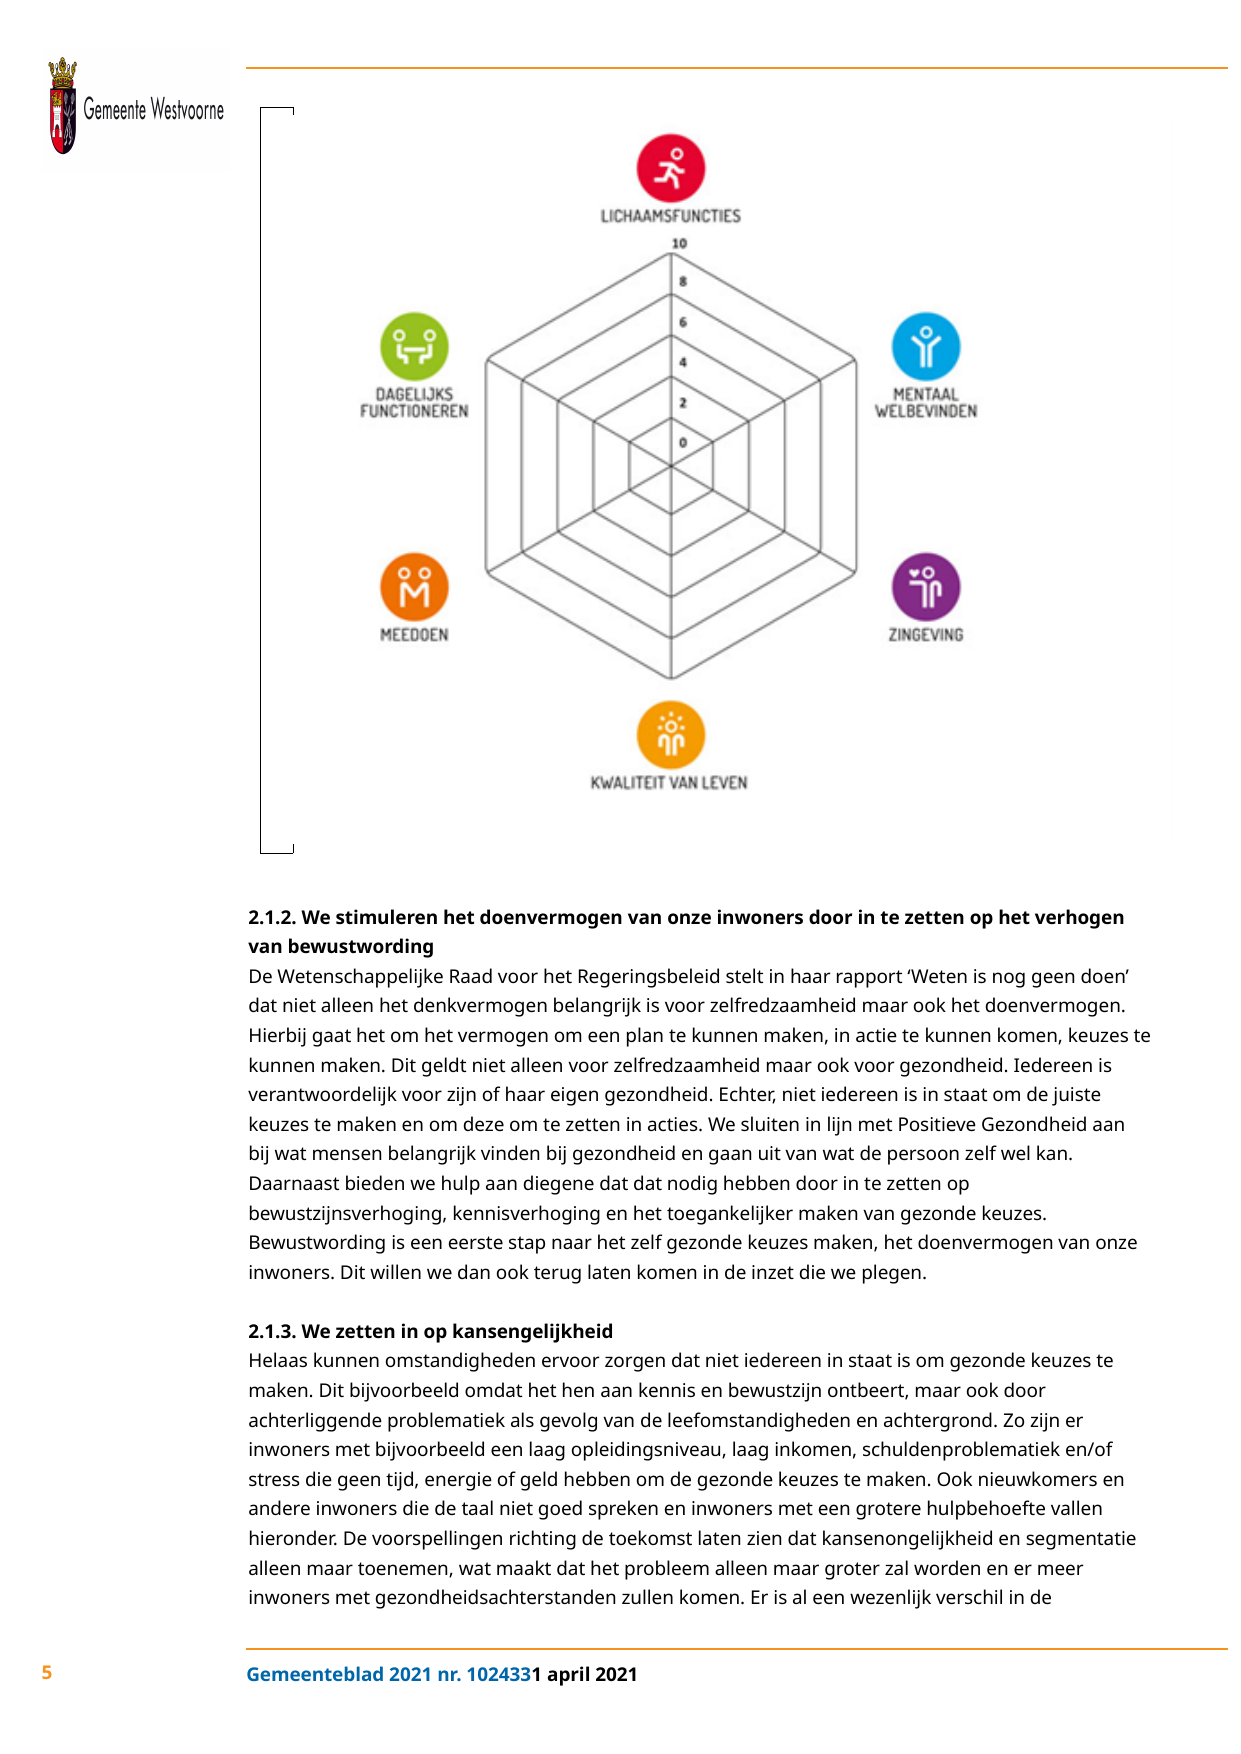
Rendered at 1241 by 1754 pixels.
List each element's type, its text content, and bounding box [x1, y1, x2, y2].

picture [41, 47, 231, 172]
text 2.1.2. We stimuleren het doenvermogen van onze inwoners door in te zetten op het verhogen van bewustwording [248, 904, 1152, 959]
text 2.1.3. We zetten in op kansengelijkheid [248, 1318, 1152, 1344]
text Helaas kunnen omstandigheden ervoor zorgen dat niet iedereen in staat is om gezonde keuzes te maken. Dit bijvoorbeeld omdat het hen aan kennis en bewustzijn ontbeert, maar ook door achterliggende problematiek als gevolg van de leefomstandigheden en achtergrond. Zo zijn er inwoners met bijvoorbeeld een laag opleidingsniveau, laag inkomen, schuldenproblematiek en/of stress die geen tijd, energie of geld hebben om de gezonde keuzes te maken. Ook nieuwkomers en andere inwoners die de taal niet goed spreken en inwoners met een grotere hulpbehoefte vallen hieronder. De voorspellingen richting de toekomst laten zien dat kansenongelijkheid en segmentatie alleen maar toenemen, wat maakt dat het probleem alleen maar groter zal worden en er meer inwoners met gezondheidsachterstanden zullen komen. Er is al een wezenlijk verschil in de [248, 1348, 1152, 1610]
picture [268, 115, 1173, 844]
text De Wetenschappelijke Raad voor het Regeringsbeleid stelt in haar rapport ‘Weten is nog geen doen’ dat niet alleen het denkvermogen belangrijk is voor zelfredzaamheid maar ook het doenvermogen. Hierbij gaat het om het vermogen om een plan te kunnen maken, in actie te kunnen komen, keuzes te kunnen maken. Dit geldt niet alleen voor zelfredzaamheid maar ook voor gezondheid. Iedereen is verantwoordelijk voor zijn of haar eigen gezondheid. Echter, niet iedereen is in staat om de juiste keuzes te maken en om deze om te zetten in acties. We sluiten in lijn met Positieve Gezondheid aan bij wat mensen belangrijk vinden bij gezondheid en gaan uit van wat de persoon zelf wel kan. Daarnaast bieden we hulp aan diegene dat dat nodig hebben door in te zetten op bewustzijnsverhoging, kennisverhoging en het toegankelijker maken van gezonde keuzes. Bewustwording is een eerste stap naar het zelf gezonde keuzes maken, het doenvermogen van onze inwoners. Dit willen we dan ook terug laten komen in de inzet die we plegen. [248, 963, 1152, 1285]
